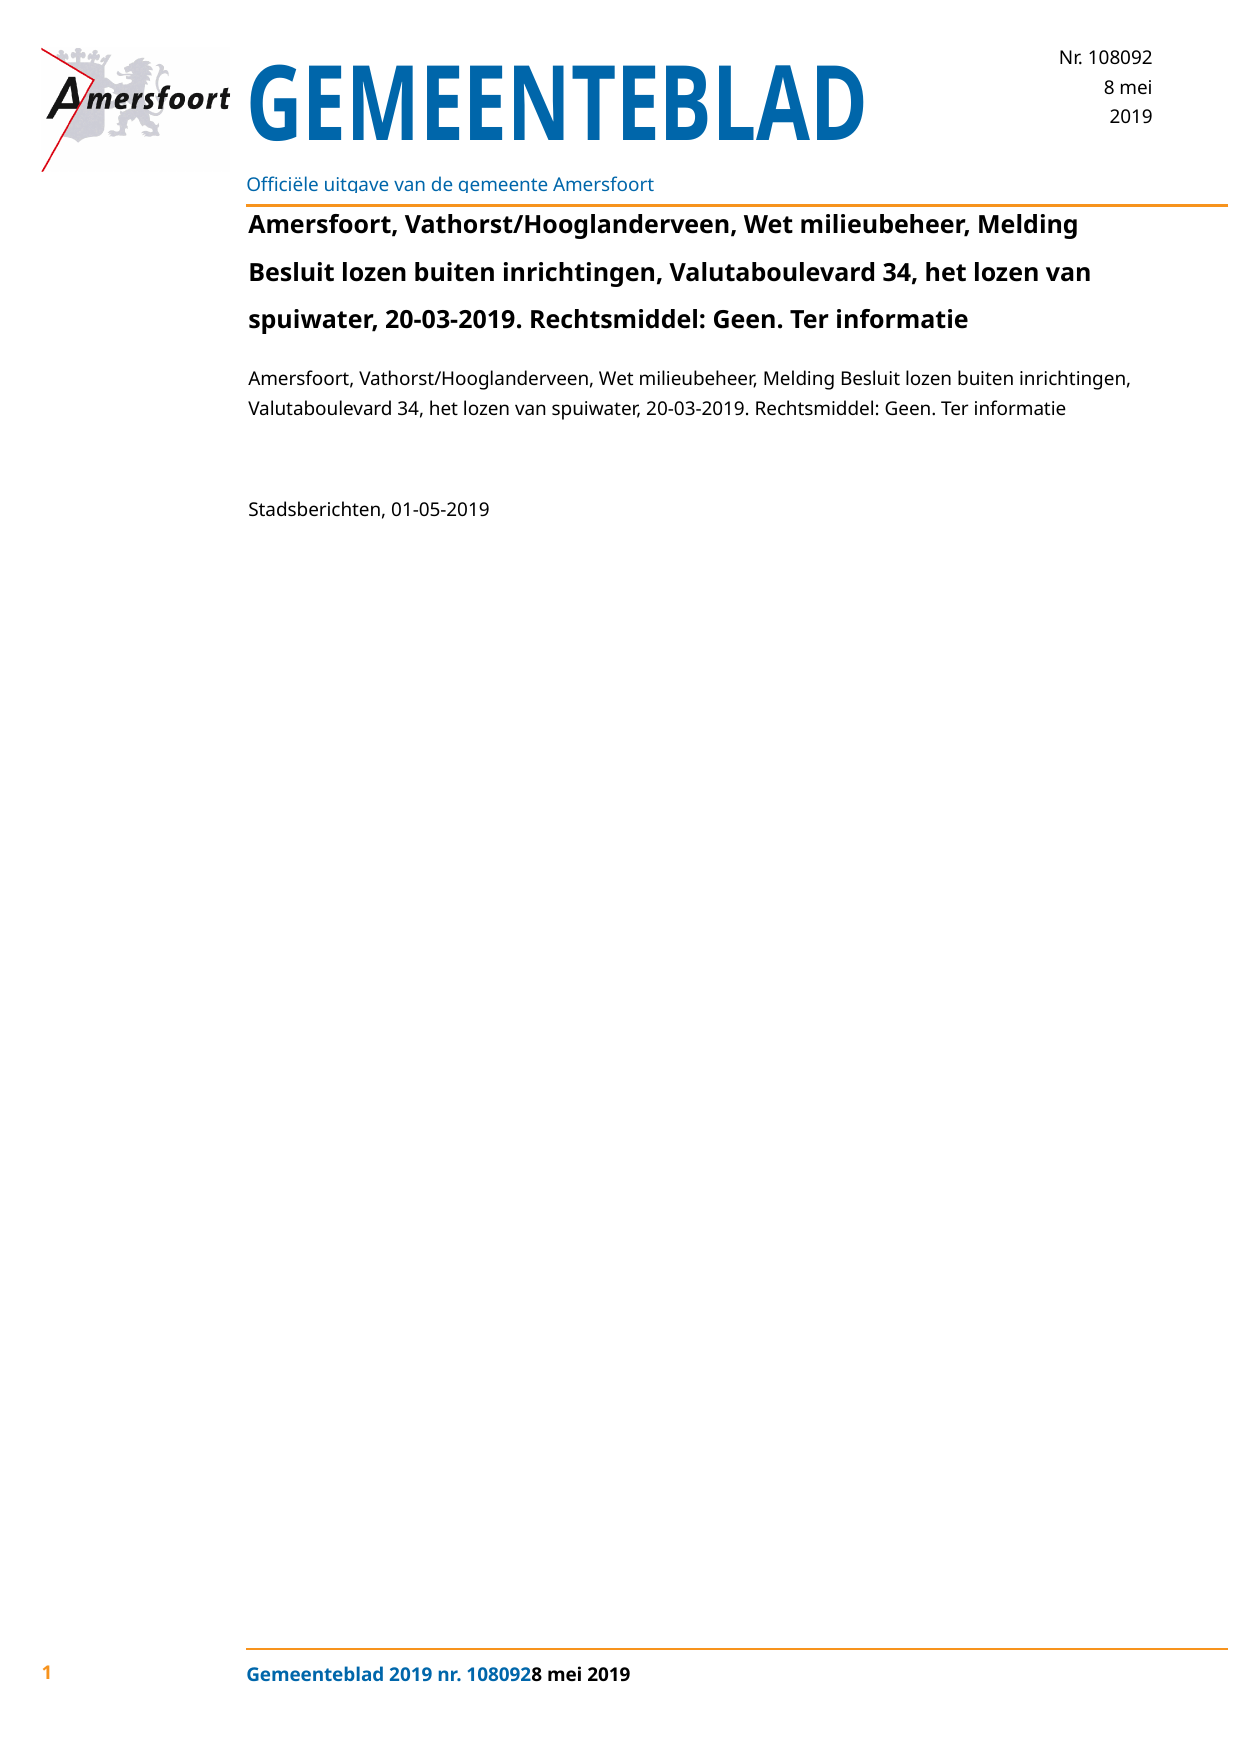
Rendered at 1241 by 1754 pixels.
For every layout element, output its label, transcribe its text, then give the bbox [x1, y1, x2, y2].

text Amersfoort, Vathorst/Hooglanderveen, Wet milieubeheer, Melding Besluit lozen buiten inrichtingen, Valutaboulevard 34, het lozen van spuiwater, 20-03-2019. Rechtsmiddel: Geen. Ter informatie [248, 366, 1152, 421]
text Amersfoort, Vathorst/Hooglanderveen, Wet milieubeheer, Melding Besluit lozen buiten inrichtingen, Valutaboulevard 34, het lozen van spuiwater, 20-03-2019. Rechtsmiddel: Geen. Ter informatie [248, 207, 1152, 336]
text Stadsberichten, 01-05-2019 [248, 496, 1152, 522]
picture [41, 47, 231, 172]
